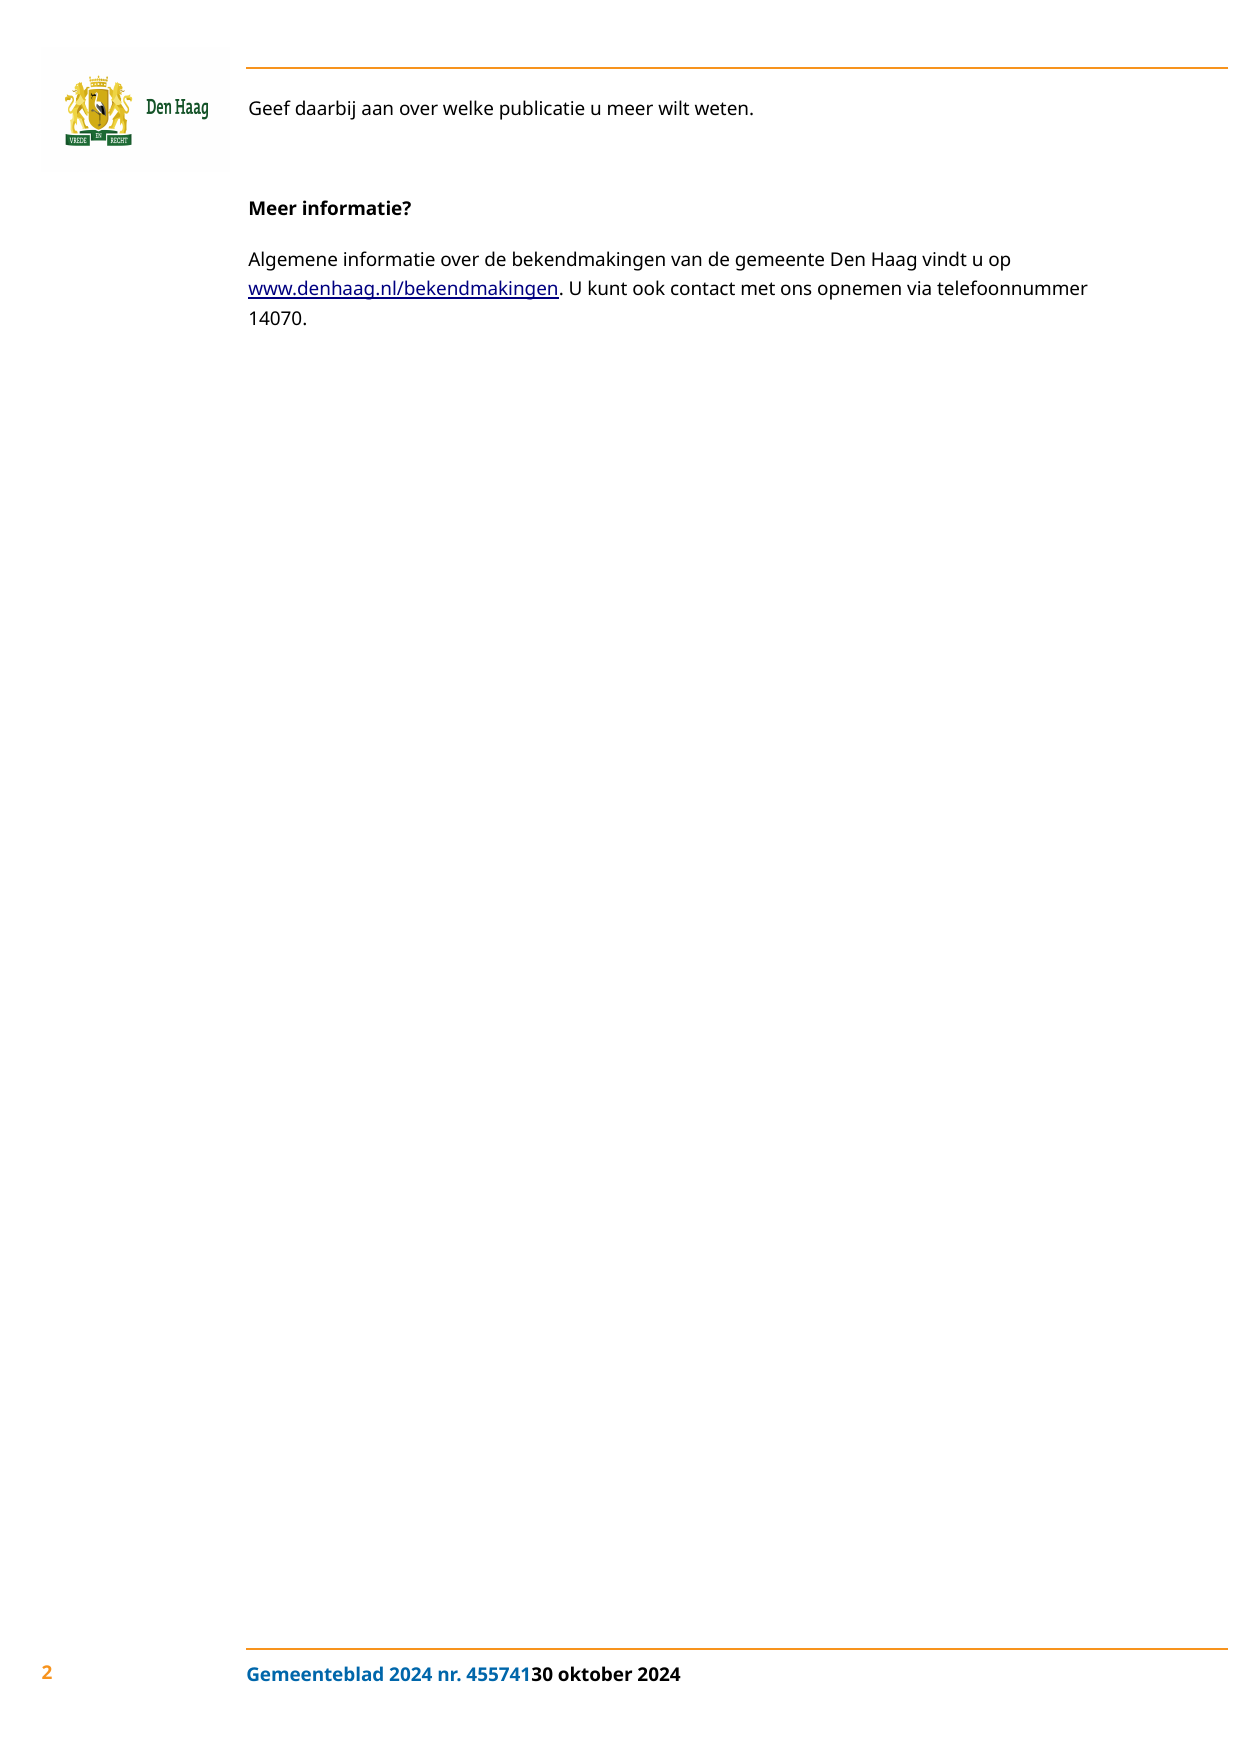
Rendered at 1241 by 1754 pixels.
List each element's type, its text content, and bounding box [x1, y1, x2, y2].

text Geef daarbij aan over welke publicatie u meer wilt weten. [248, 95, 1152, 121]
text Meer informatie? [248, 196, 1152, 221]
text Algemene informatie over de bekendmakingen van de gemeente Den Haag vindt u op www.denhaag.nl/bekendmakingen. U kunt ook contact met ons opnemen via telefoonnummer 14070. [248, 246, 1152, 331]
picture [41, 47, 231, 172]
